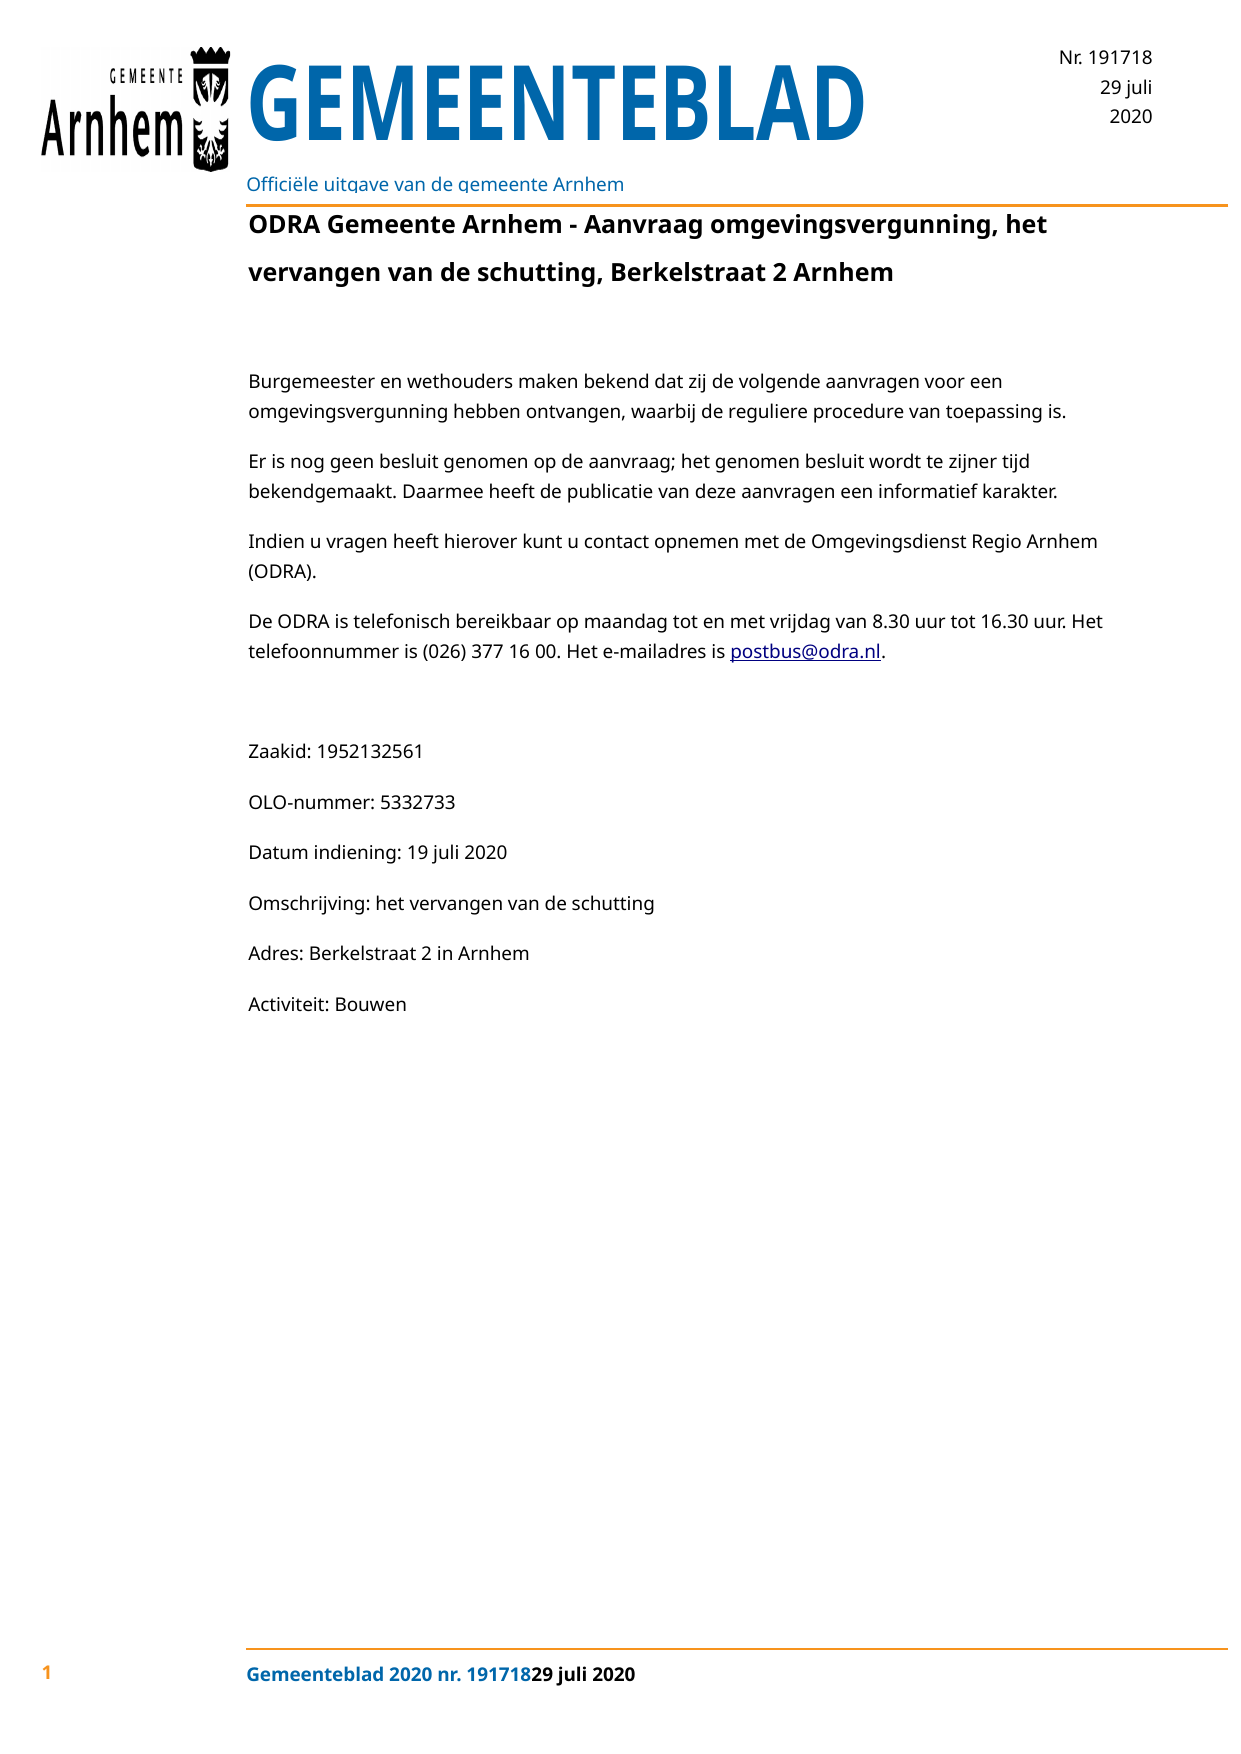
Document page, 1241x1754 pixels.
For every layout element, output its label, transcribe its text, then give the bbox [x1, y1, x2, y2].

text Indien u vragen heeft hierover kunt u contact opnemen met de Omgevingsdienst Regio Arnhem (ODRA). [248, 528, 1152, 584]
text Datum indiening: 19 juli 2020 [248, 839, 1152, 865]
picture [41, 47, 231, 172]
text De ODRA is telefonisch bereikbaar op maandag tot en met vrijdag van 8.30 uur tot 16.30 uur. Het telefoonnummer is (026) 377 16 00. Het e-mailadres is postbus@odra.nl. [248, 608, 1152, 664]
text Omschrijving: het vervangen van de schutting [248, 890, 1152, 916]
text ODRA Gemeente Arnhem - Aanvraag omgevingsvergunning, het vervangen van de schutting, Berkelstraat 2 Arnhem [248, 207, 1152, 288]
text Zaakid: 1952132561 [248, 739, 1152, 764]
text Burgemeester en wethouders maken bekend dat zij de volgende aanvragen voor een omgevingsvergunning hebben ontvangen, waarbij de reguliere procedure van toepassing is. [248, 368, 1152, 424]
text Activiteit: Bouwen [248, 991, 1152, 1017]
text OLO-nummer: 5332733 [248, 789, 1152, 815]
text Adres: Berkelstraat 2 in Arnhem [248, 940, 1152, 966]
text Er is nog geen besluit genomen op de aanvraag; het genomen besluit wordt te zijner tijd bekendgemaakt. Daarmee heeft de publicatie van deze aanvragen een informatief karakter. [248, 448, 1152, 504]
